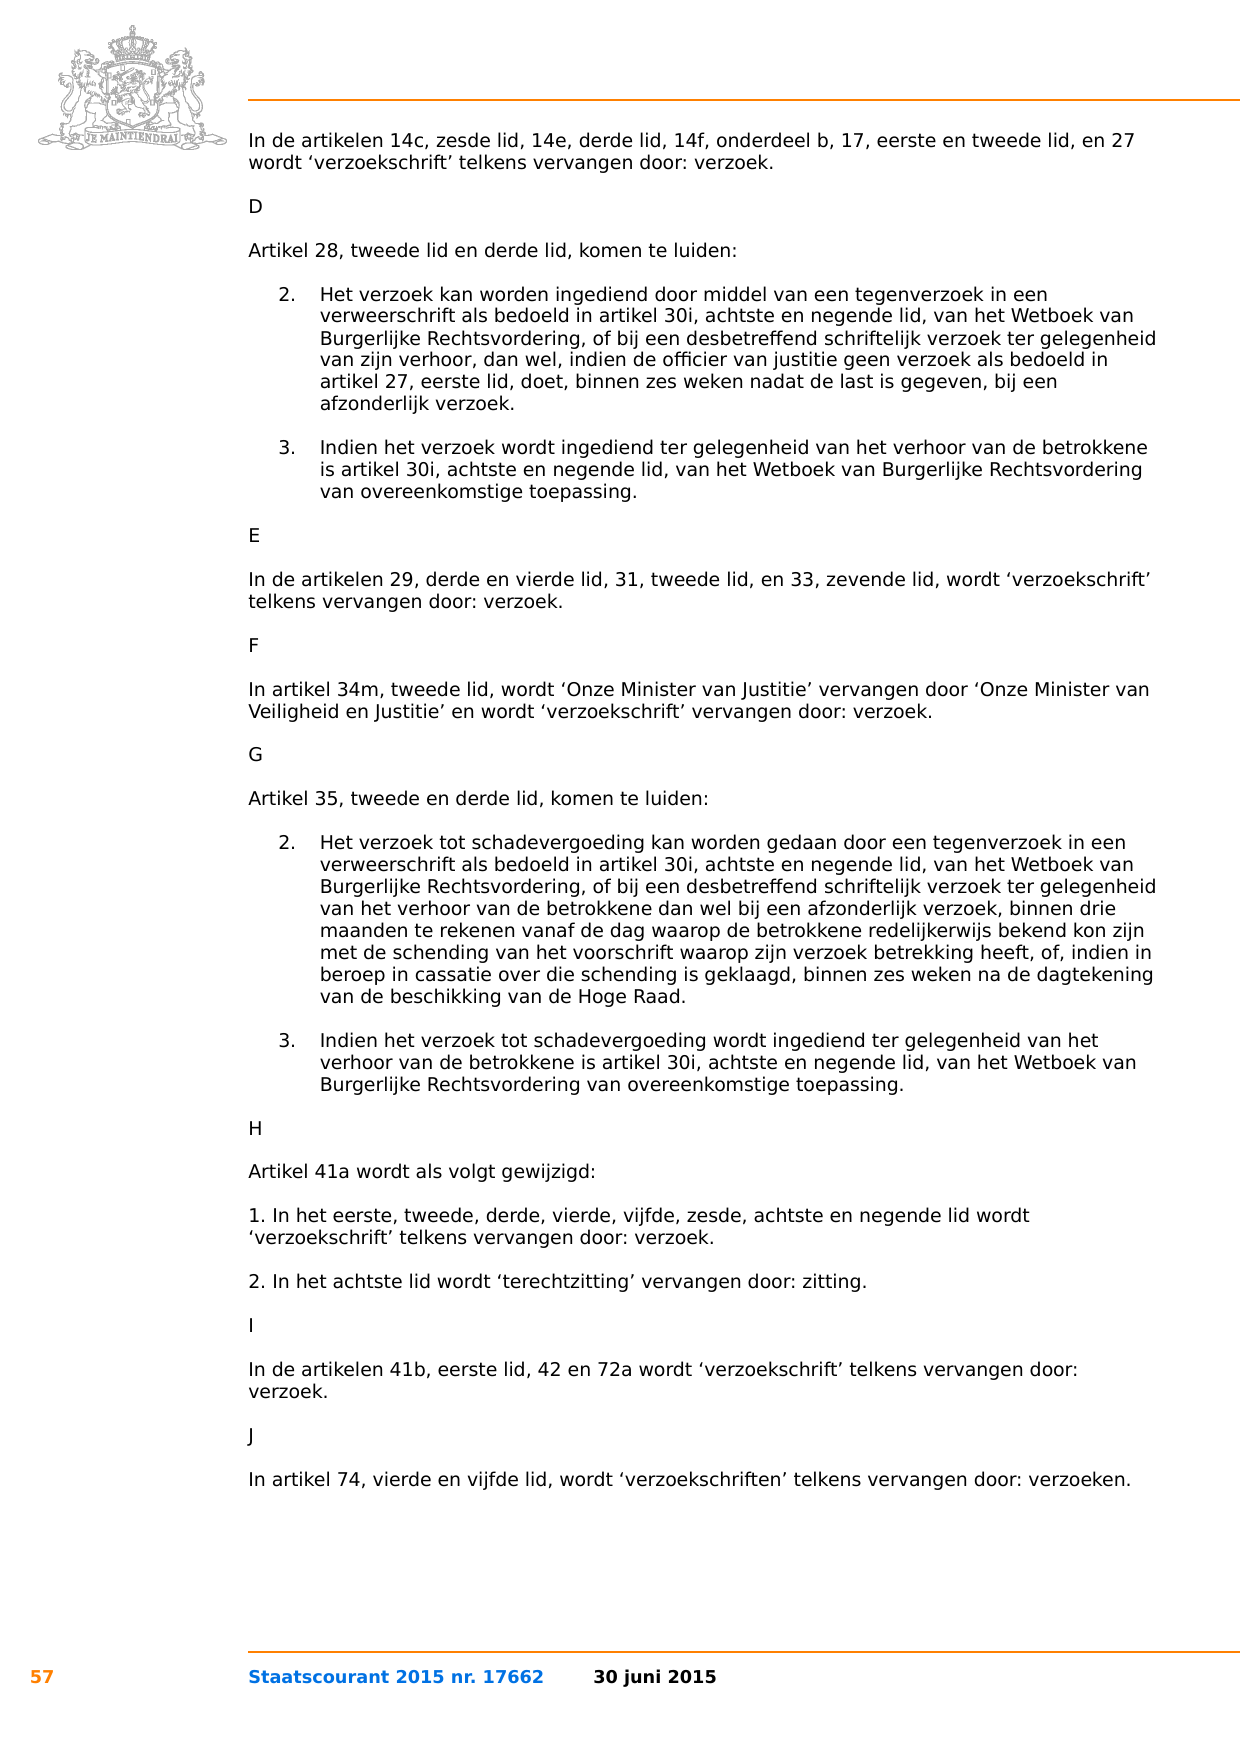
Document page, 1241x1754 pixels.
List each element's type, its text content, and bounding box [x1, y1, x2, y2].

text 2. Het verzoek tot schadevergoeding kan worden gedaan door een tegenverzoek in een verweerschrift als bedoeld in artikel 30i, achtste en negende lid, van het Wetboek van Burgerlijke Rechtsvordering, of bij een desbetreffend schriftelijk verzoek ter gelegenheid van het verhoor van de betrokkene dan wel bij een afzonderlijk verzoek, binnen drie maanden te rekenen vanaf de dag waarop de betrokkene redelijkerwijs bekend kon zijn met de schending van het voorschrift waarop zijn verzoek betrekking heeft, of, indien in beroep in cassatie over die schending is geklaagd, binnen zes weken na de dagtekening van de beschikking van de Hoge Raad. [278, 832, 1163, 1008]
text J [248, 1425, 1163, 1447]
text Artikel 35, tweede en derde lid, komen te luiden: [248, 788, 1163, 810]
text I [248, 1315, 1163, 1337]
text 1. In het eerste, tweede, derde, vierde, vijfde, zesde, achtste en negende lid wordt ‘verzoekschrift’ telkens vervangen door: verzoek. [248, 1205, 1163, 1249]
text F [248, 635, 1163, 657]
text 3. Indien het verzoek wordt ingediend ter gelegenheid van het verhoor van de betrokkene is artikel 30i, achtste en negende lid, van het Wetboek van Burgerlijke Rechtsvordering van overeenkomstige toepassing. [278, 437, 1163, 503]
text 2. In het achtste lid wordt ‘terechtzitting’ vervangen door: zitting. [248, 1271, 1163, 1293]
text Artikel 41a wordt als volgt gewijzigd: [248, 1161, 1163, 1183]
text Artikel 28, tweede lid en derde lid, komen te luiden: [248, 239, 1163, 262]
text H [248, 1118, 1163, 1139]
text In de artikelen 29, derde en vierde lid, 31, tweede lid, en 33, zevende lid, wordt ‘verzoekschrift’ telkens vervangen door: verzoek. [248, 569, 1163, 613]
text G [248, 744, 1163, 766]
text D [248, 196, 1163, 218]
text 2. Het verzoek kan worden ingediend door middel van een tegenverzoek in een verweerschrift als bedoeld in artikel 30i, achtste en negende lid, van het Wetboek van Burgerlijke Rechtsvordering, of bij een desbetreffend schriftelijk verzoek ter gelegenheid van zijn verhoor, dan wel, indien de officier van justitie geen verzoek als bedoeld in artikel 27, eerste lid, doet, binnen zes weken nadat de last is gegeven, bij een afzonderlijk verzoek. [278, 283, 1163, 415]
text In de artikelen 41b, eerste lid, 42 en 72a wordt ‘verzoekschrift’ telkens vervangen door: verzoek. [248, 1359, 1163, 1403]
text In artikel 74, vierde en vijfde lid, wordt ‘verzoekschriften’ telkens vervangen door: verzoeken. [248, 1468, 1163, 1491]
picture [38, 25, 227, 150]
text E [248, 525, 1163, 547]
text In artikel 34m, tweede lid, wordt ‘Onze Minister van Justitie’ vervangen door ‘Onze Minister van Veiligheid en Justitie’ en wordt ‘verzoekschrift’ vervangen door: verzoek. [248, 678, 1163, 722]
text In de artikelen 14c, zesde lid, 14e, derde lid, 14f, onderdeel b, 17, eerste en tweede lid, en 27 wordt ‘verzoekschrift’ telkens vervangen door: verzoek. [248, 130, 1163, 174]
text 3. Indien het verzoek tot schadevergoeding wordt ingediend ter gelegenheid van het verhoor van de betrokkene is artikel 30i, achtste en negende lid, van het Wetboek van Burgerlijke Rechtsvordering van overeenkomstige toepassing. [278, 1030, 1163, 1096]
